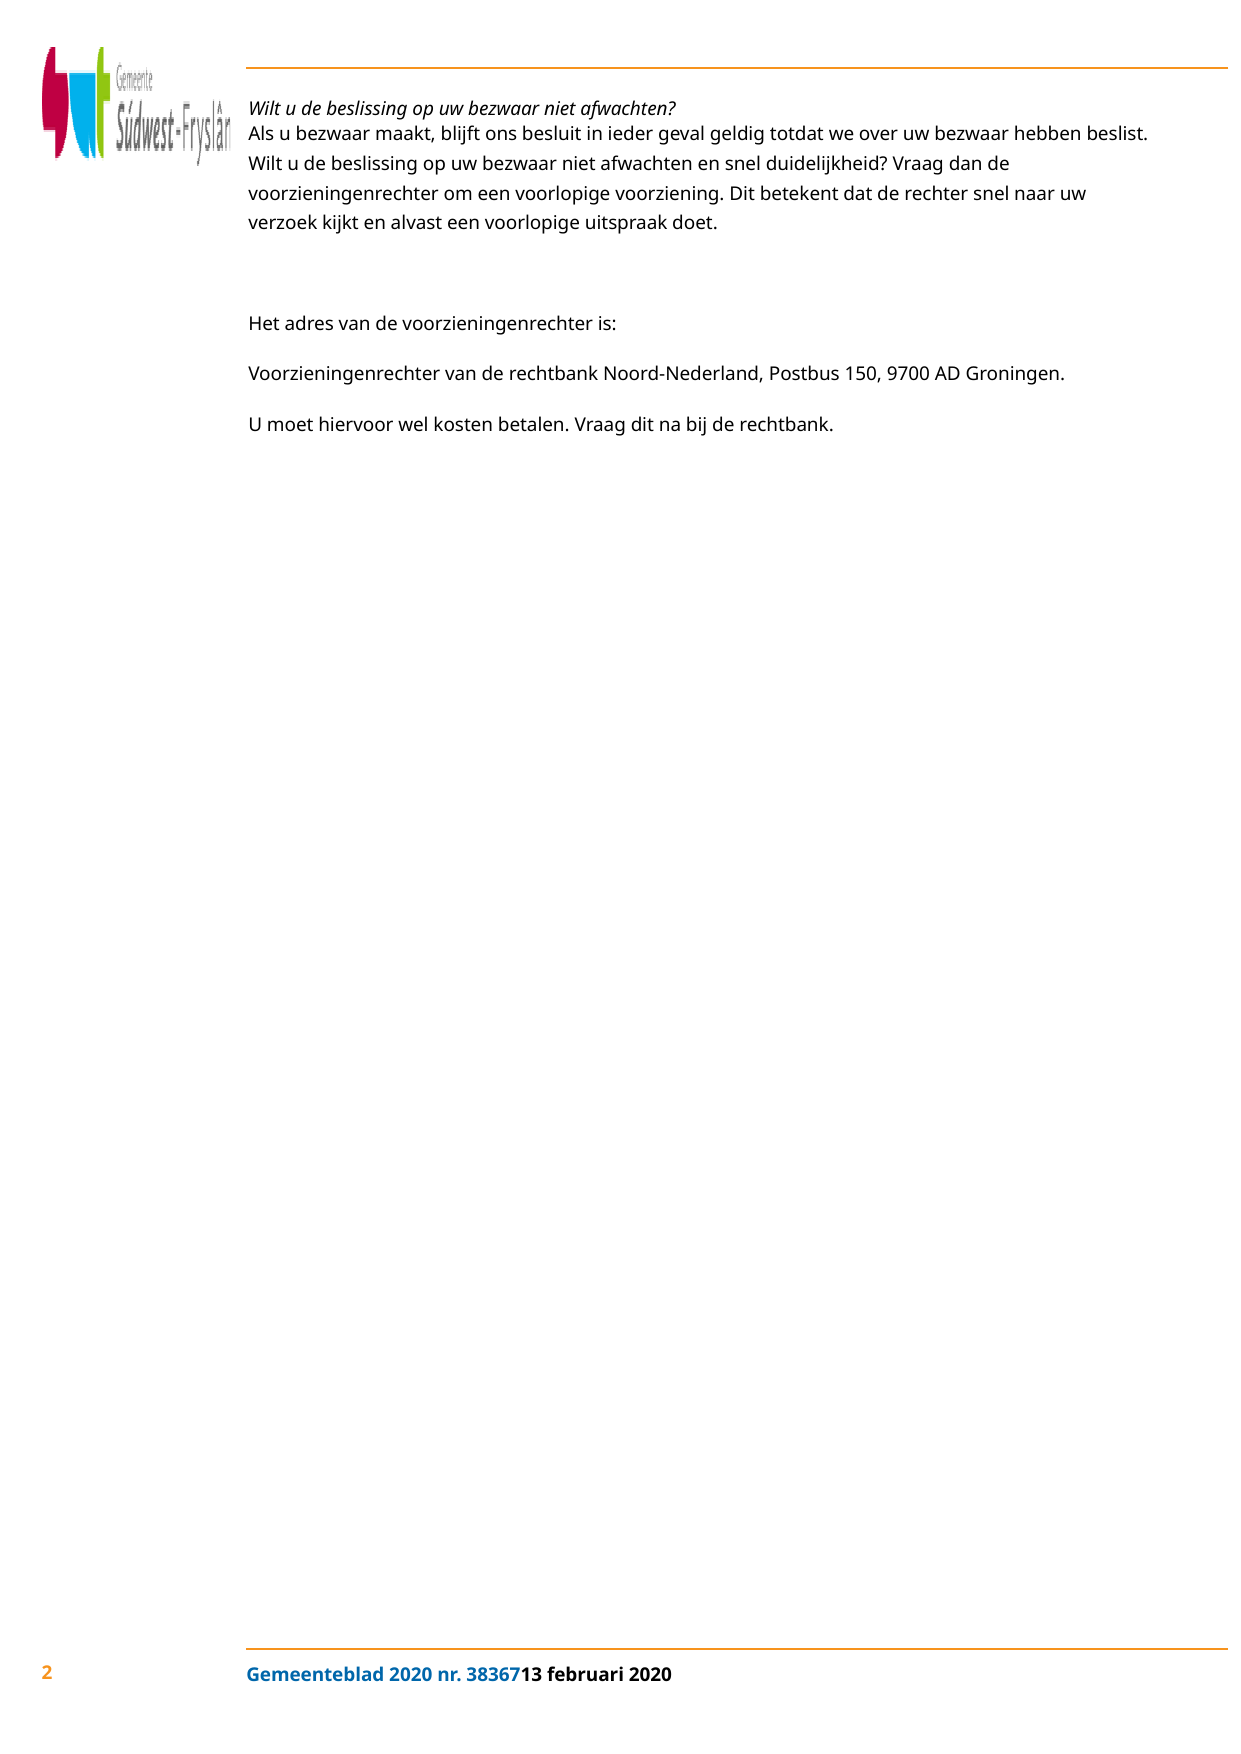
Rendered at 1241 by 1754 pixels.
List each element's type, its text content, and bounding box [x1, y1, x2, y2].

text Voorzieningenrechter van de rechtbank Noord-Nederland, Postbus 150, 9700 AD Groningen. [248, 361, 1152, 386]
picture [41, 47, 231, 172]
text U moet hiervoor wel kosten betalen. Vraag dit na bij de rechtbank. [248, 411, 1152, 437]
text Wilt u de beslissing op uw bezwaar niet afwachten? [248, 95, 1152, 121]
text Als u bezwaar maakt, blijft ons besluit in ieder geval geldig totdat we over uw bezwaar hebben beslist. Wilt u de beslissing op uw bezwaar niet afwachten en snel duidelijkheid? Vraag dan de voorzieningenrechter om een voorlopige voorziening. Dit betekent dat de rechter snel naar uw verzoek kijkt en alvast een voorlopige uitspraak doet. [248, 121, 1152, 235]
text Het adres van de voorzieningenrechter is: [248, 310, 1152, 336]
